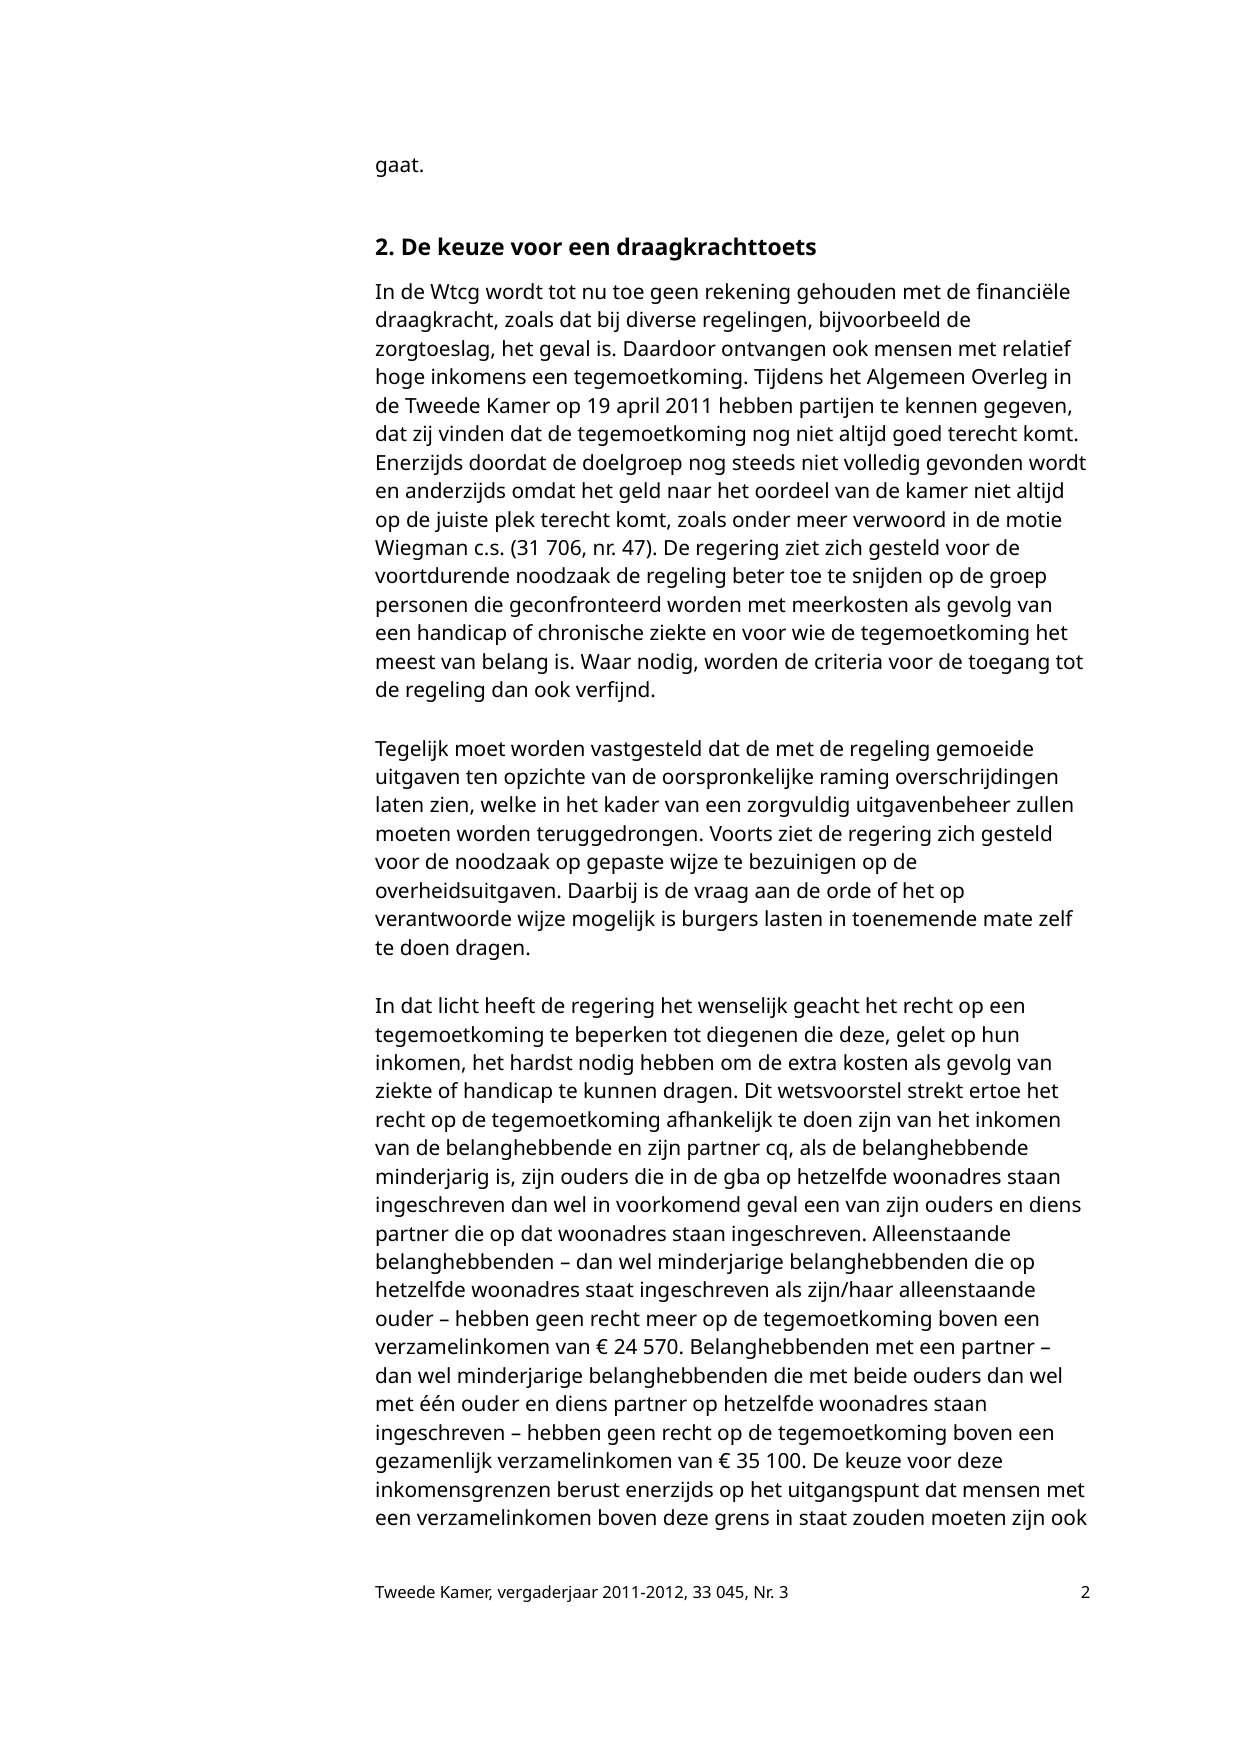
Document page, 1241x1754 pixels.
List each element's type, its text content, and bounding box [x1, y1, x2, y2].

text Tegelijk moet worden vastgesteld dat de met de regeling gemoeide uitgaven ten opzichte van de oorspronkelijke raming overschrijdingen laten zien, welke in het kader van een zorgvuldig uitgavenbeheer zullen moeten worden teruggedrongen. Voorts ziet de regering zich gesteld voor de noodzaak op gepaste wijze te bezuinigen op de overheidsuitgaven. Daarbij is de vraag aan de orde of het op verantwoorde wijze mogelijk is burgers lasten in toenemende mate zelf te doen dragen. [375, 734, 1090, 961]
text In de Wtcg wordt tot nu toe geen rekening gehouden met de financiële draagkracht, zoals dat bij diverse regelingen, bijvoorbeeld de zorgtoeslag, het geval is. Daardoor ontvangen ook mensen met relatief hoge inkomens een tegemoetkoming. Tijdens het Algemeen Overleg in de Tweede Kamer op 19 april 2011 hebben partijen te kennen gegeven, dat zij vinden dat de tegemoetkoming nog niet altijd goed terecht komt. Enerzijds doordat de doelgroep nog steeds niet volledig gevonden wordt en anderzijds omdat het geld naar het oordeel van de kamer niet altijd op de juiste plek terecht komt, zoals onder meer verwoord in de motie Wiegman c.s. (31 706, nr. 47). De regering ziet zich gesteld voor de voortdurende noodzaak de regeling beter toe te snijden op de groep personen die geconfronteerd worden met meerkosten als gevolg van een handicap of chronische ziekte en voor wie de tegemoetkoming het meest van belang is. Waar nodig, worden de criteria voor de toegang tot de regeling dan ook verfijnd. [375, 277, 1090, 704]
text In dat licht heeft de regering het wenselijk geacht het recht op een tegemoetkoming te beperken tot diegenen die deze, gelet op hun inkomen, het hardst nodig hebben om de extra kosten als gevolg van ziekte of handicap te kunnen dragen. Dit wetsvoorstel strekt ertoe het recht op de tegemoetkoming afhankelijk te doen zijn van het inkomen van de belanghebbende en zijn partner cq, als de belanghebbende minderjarig is, zijn ouders die in de gba op hetzelfde woonadres staan ingeschreven dan wel in voorkomend geval een van zijn ouders en diens partner die op dat woonadres staan ingeschreven. Alleenstaande belanghebbenden – dan wel minderjarige belanghebbenden die op hetzelfde woonadres staat ingeschreven als zijn/haar alleenstaande ouder – hebben geen recht meer op de tegemoetkoming boven een verzamelinkomen van € 24 570. Belanghebbenden met een partner – dan wel minderjarige belanghebbenden die met beide ouders dan wel met één ouder en diens partner op hetzelfde woonadres staan ingeschreven – hebben geen recht op de tegemoetkoming boven een gezamenlijk verzamelinkomen van € 35 100. De keuze voor deze inkomensgrenzen berust enerzijds op het uitgangspunt dat mensen met een verzamelinkomen boven deze grens in staat zouden moeten zijn ook [375, 991, 1090, 1532]
text gaat. [375, 150, 1090, 178]
subtitle 2. De keuze voor een draagkrachttoets [375, 231, 1090, 262]
